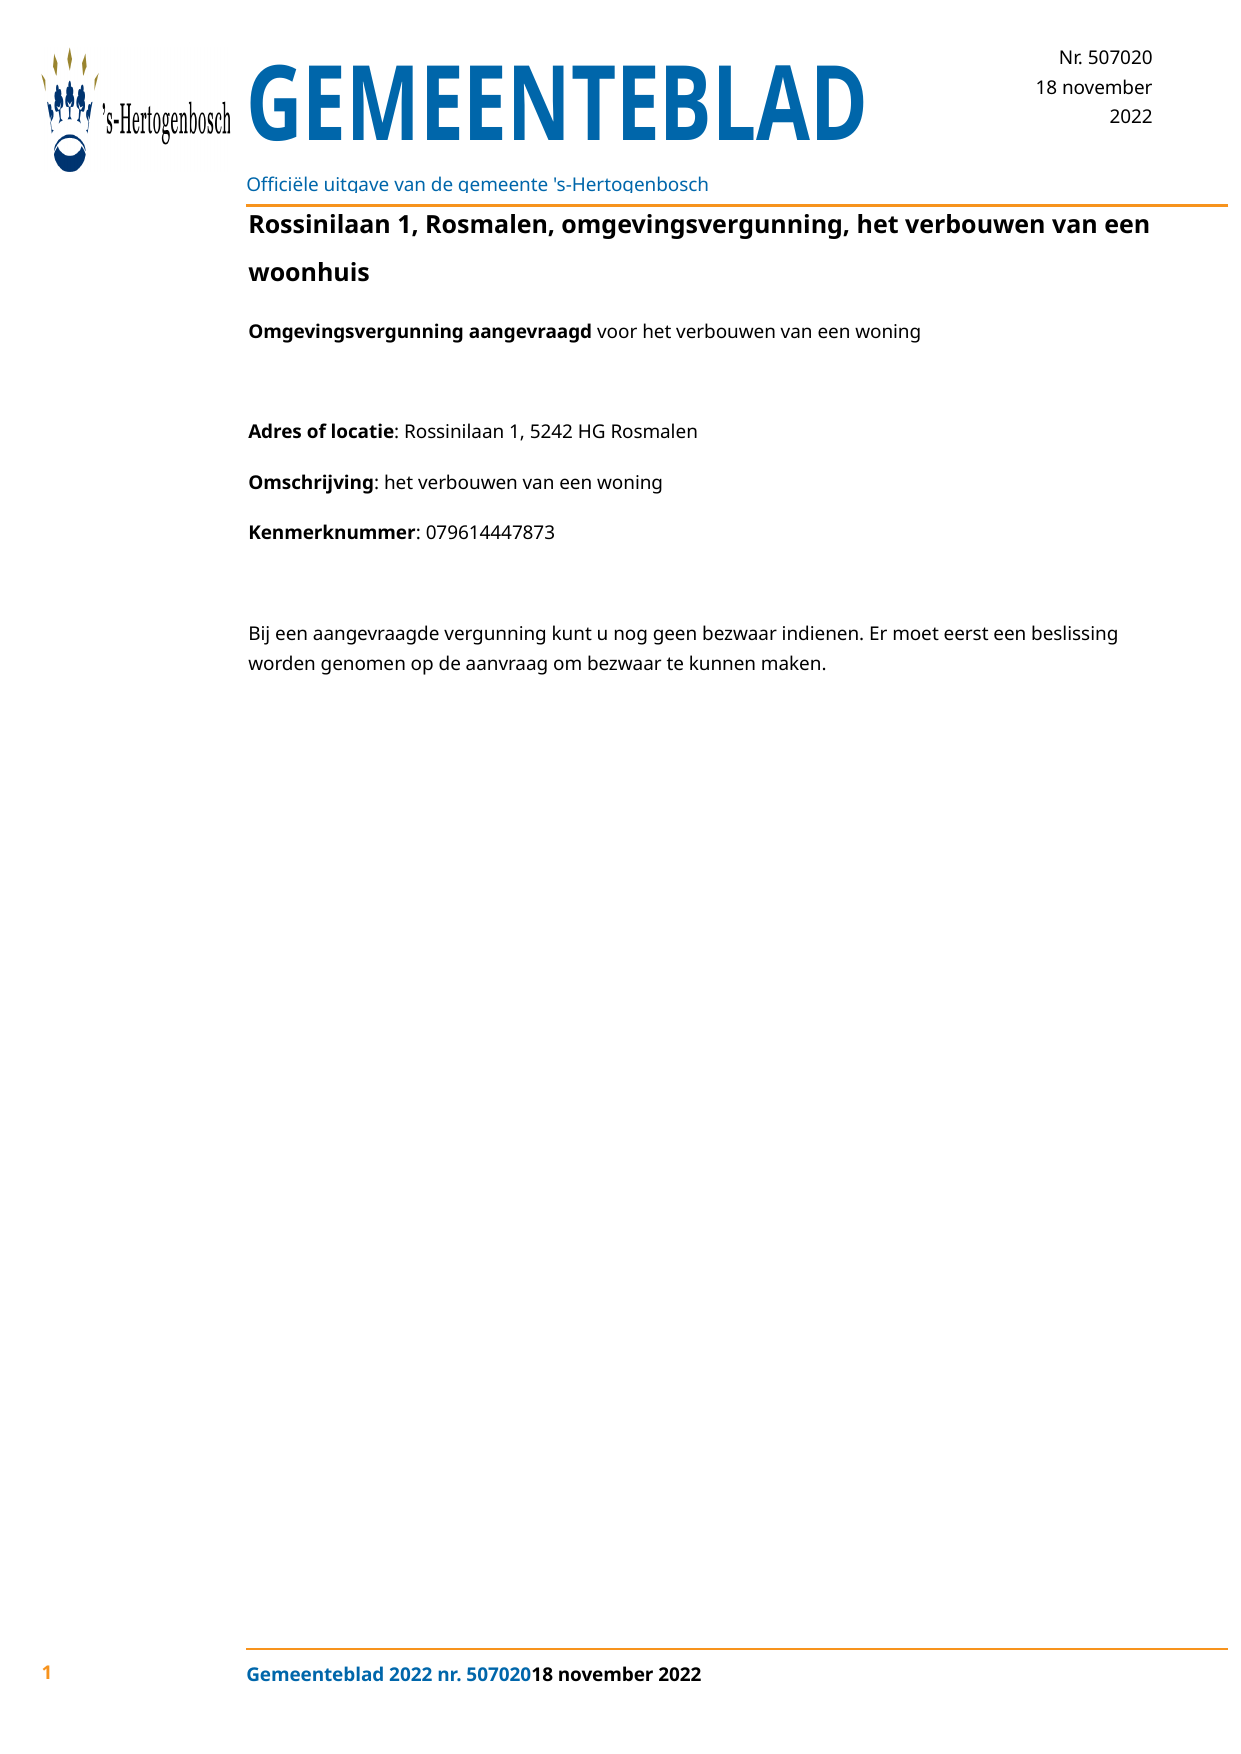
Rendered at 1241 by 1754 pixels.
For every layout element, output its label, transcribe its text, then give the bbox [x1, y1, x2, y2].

picture [41, 47, 231, 172]
text Adres of locatie: Rossinilaan 1, 5242 HG Rosmalen [248, 419, 1152, 444]
text Kenmerknummer: 079614447873 [248, 519, 1152, 545]
text Omschrijving: het verbouwen van een woning [248, 469, 1152, 495]
text Rossinilaan 1, Rosmalen, omgevingsvergunning, het verbouwen van een woonhuis [248, 207, 1152, 288]
text Omgevingsvergunning aangevraagd voor het verbouwen van een woning [248, 318, 1152, 344]
text Bij een aangevraagde vergunning kunt u nog geen bezwaar indienen. Er moet eerst een beslissing worden genomen op de aanvraag om bezwaar te kunnen maken. [248, 620, 1152, 676]
